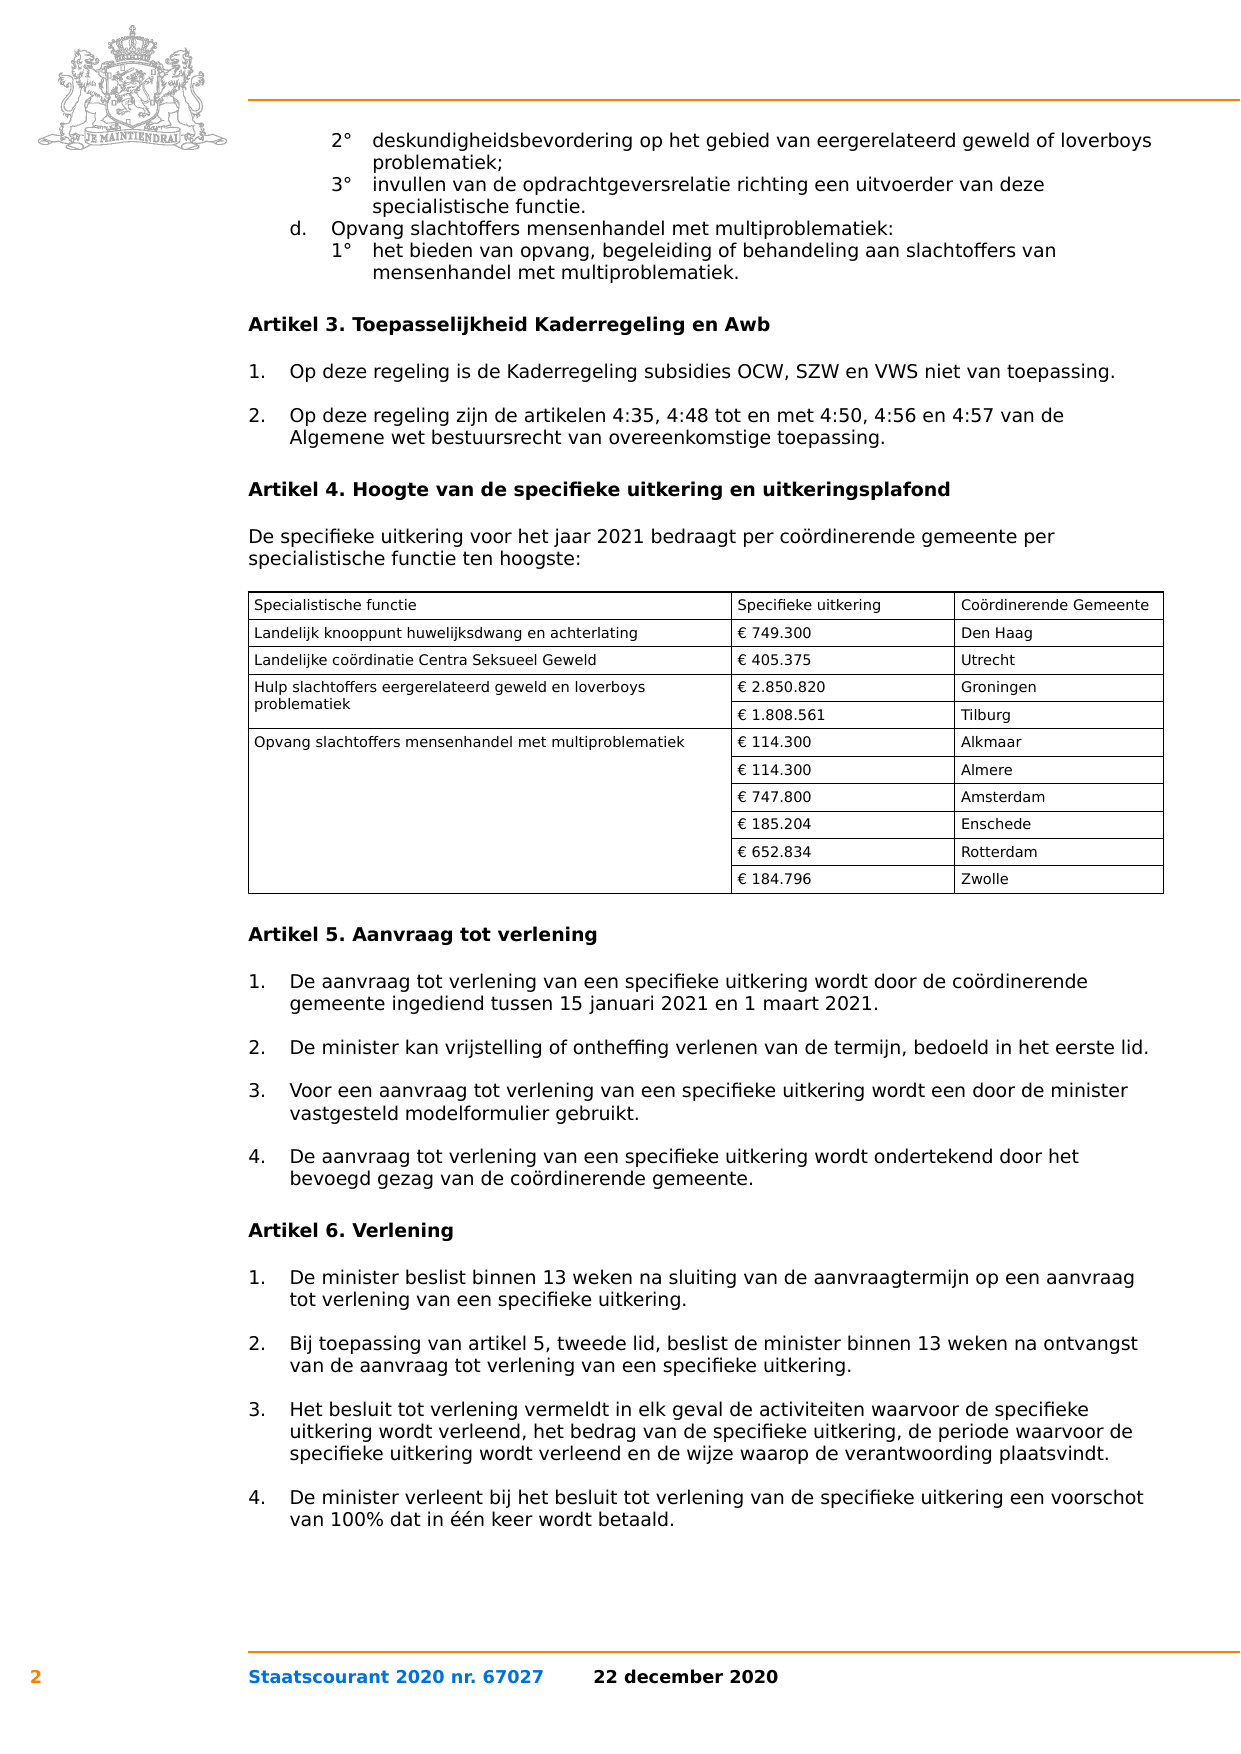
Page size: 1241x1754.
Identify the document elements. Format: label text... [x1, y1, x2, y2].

text 2° deskundigheidsbevordering op het gebied van eergerelateerd geweld of loverboys problematiek; [331, 130, 1163, 174]
table_header Specialistische functie [249, 593, 731, 619]
text 2. Bij toepassing van artikel 5, tweede lid, beslist de minister binnen 13 weken na ontvangst van de aanvraag tot verlening van een specifieke uitkering. [248, 1333, 1163, 1377]
table_cell € 2.850.820 [732, 675, 954, 701]
table_cell € 652.834 [732, 839, 954, 865]
subtitle Artikel 4. Hoogte van de specifieke uitkering en uitkeringsplafond [248, 478, 1163, 501]
text 3. Het besluit tot verlening vermeldt in elk geval de activiteiten waarvoor de specifieke uitkering wordt verleend, het bedrag van de specifieke uitkering, de periode waarvoor de specifieke uitkering wordt verleend en de wijze waarop de verantwoording plaatsvindt. [248, 1399, 1163, 1465]
table_cell € 114.300 [732, 729, 954, 756]
text 2. Op deze regeling zijn de artikelen 4:35, 4:48 tot en met 4:50, 4:56 en 4:57 van de Algemene wet bestuursrecht van overeenkomstige toepassing. [248, 404, 1163, 448]
table_cell Alkmaar [955, 729, 1163, 756]
table_cell Landelijke coördinatie Centra Seksueel Geweld [249, 647, 731, 673]
table_cell € 185.204 [732, 812, 954, 838]
text 4. De aanvraag tot verlening van een specifieke uitkering wordt ondertekend door het bevoegd gezag van de coördinerende gemeente. [248, 1146, 1163, 1190]
text 1° het bieden van opvang, begeleiding of behandeling aan slachtoffers van mensenhandel met multiproblematiek. [331, 240, 1163, 284]
table_cell Opvang slachtoffers mensenhandel met multiproblematiek [249, 729, 731, 893]
table_cell € 747.800 [732, 784, 954, 811]
table_cell € 114.300 [732, 757, 954, 783]
text 2. De minister kan vrijstelling of ontheffing verlenen van de termijn, bedoeld in het eerste lid. [248, 1037, 1163, 1058]
table_cell Groningen [955, 675, 1163, 701]
table_cell € 1.808.561 [732, 702, 954, 728]
table_cell Almere [955, 757, 1163, 783]
table_cell Landelijk knooppunt huwelijksdwang en achterlating [249, 620, 731, 646]
table_cell Tilburg [955, 702, 1163, 728]
table_cell € 405.375 [732, 647, 954, 673]
table_cell € 749.300 [732, 620, 954, 646]
table_cell Amsterdam [955, 784, 1163, 811]
text 1. De aanvraag tot verlening van een specifieke uitkering wordt door de coördinerende gemeente ingediend tussen 15 januari 2021 en 1 maart 2021. [248, 971, 1163, 1015]
text De specifieke uitkering voor het jaar 2021 bedraagt per coördinerende gemeente per specialistische functie ten hoogste: [248, 526, 1163, 569]
subtitle Artikel 6. Verlening [248, 1220, 1163, 1242]
table_header Coördinerende Gemeente [955, 593, 1163, 619]
table_cell Den Haag [955, 620, 1163, 646]
picture [38, 25, 227, 150]
subtitle Artikel 5. Aanvraag tot verlening [248, 924, 1163, 946]
table_header Specifieke uitkering [732, 593, 954, 619]
text 1. De minister beslist binnen 13 weken na sluiting van de aanvraagtermijn op een aanvraag tot verlening van een specifieke uitkering. [248, 1267, 1163, 1311]
subtitle Artikel 3. Toepasselijkheid Kaderregeling en Awb [248, 314, 1163, 336]
table_cell € 184.796 [732, 866, 954, 893]
table_cell Hulp slachtoffers eergerelateerd geweld en loverboys problematiek [249, 675, 731, 728]
table_cell Rotterdam [955, 839, 1163, 865]
table_cell Utrecht [955, 647, 1163, 673]
text 4. De minister verleent bij het besluit tot verlening van de specifieke uitkering een voorschot van 100% dat in één keer wordt betaald. [248, 1487, 1163, 1531]
table_cell Enschede [955, 812, 1163, 838]
text d. Opvang slachtoffers mensenhandel met multiproblematiek: [289, 218, 1163, 240]
text 3° invullen van de opdrachtgeversrelatie richting een uitvoerder van deze specialistische functie. [331, 174, 1163, 218]
text 3. Voor een aanvraag tot verlening van een specifieke uitkering wordt een door de minister vastgesteld modelformulier gebruikt. [248, 1080, 1163, 1124]
table_cell Zwolle [955, 866, 1163, 893]
text 1. Op deze regeling is de Kaderregeling subsidies OCW, SZW en VWS niet van toepassing. [248, 361, 1163, 383]
